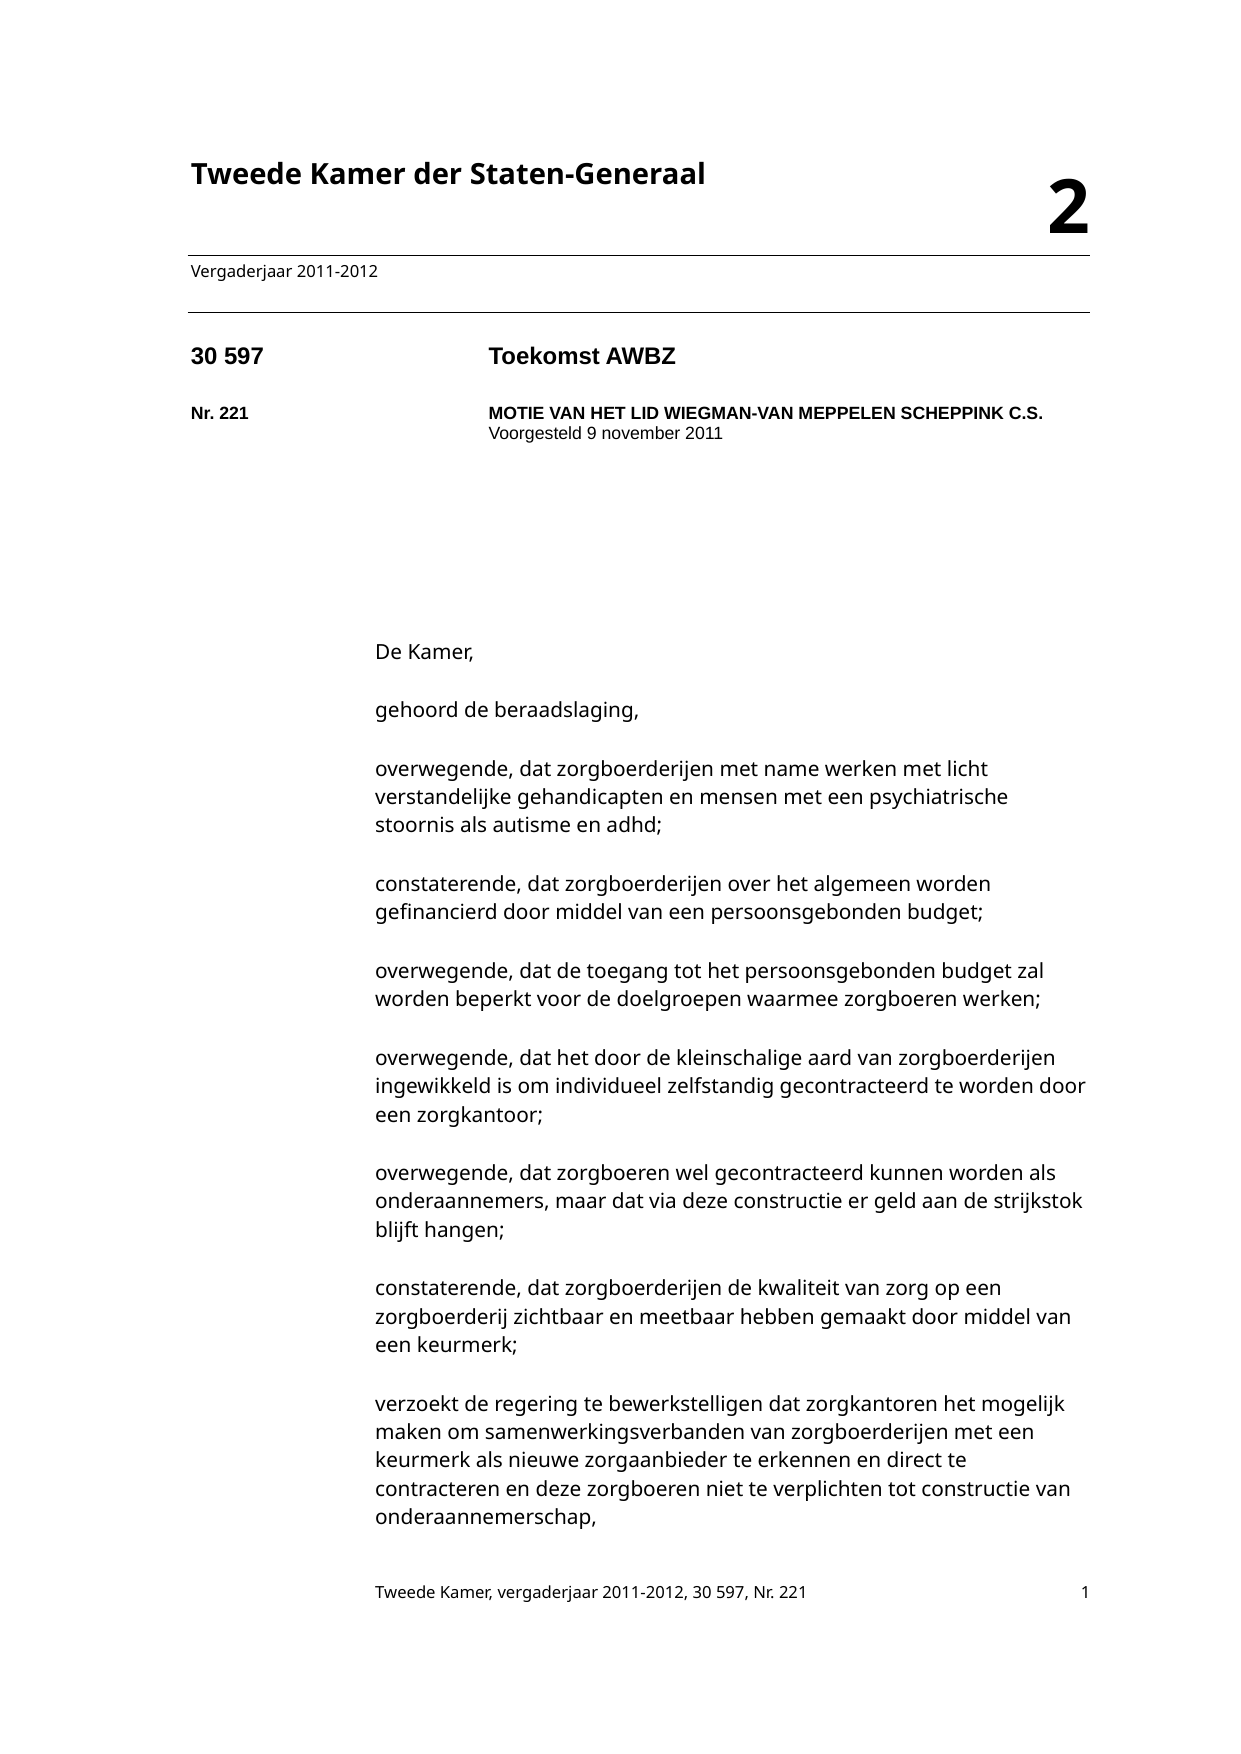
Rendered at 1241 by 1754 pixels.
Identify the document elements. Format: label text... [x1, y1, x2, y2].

text overwegende, dat de toegang tot het persoonsgebonden budget zal worden beperkt voor de doelgroepen waarmee zorgboeren werken; [375, 956, 1090, 1013]
table_cell [485, 256, 1090, 312]
table_cell Toekomst AWBZ [485, 339, 1090, 399]
table_cell [188, 313, 485, 339]
text overwegende, dat het door de kleinschalige aard van zorgboerderijen ingewikkeld is om individueel zelfstandig gecontracteerd te worden door een zorgkantoor; [375, 1043, 1090, 1128]
table_cell Vergaderjaar 2011-2012 [188, 256, 485, 312]
table_cell MOTIE VAN HET LID WIEGMAN-VAN MEPPELEN SCHEPPINK C.S. Voorgesteld 9 november 2011 [485, 399, 1090, 518]
table_cell 30 597 [188, 339, 485, 399]
table_cell Nr. 221 [188, 399, 485, 518]
text overwegende, dat zorgboerderijen met name werken met licht verstandelijke gehandicapten en mensen met een psychiatrische stoornis als autisme en adhd; [375, 754, 1090, 839]
table_cell [485, 313, 1090, 339]
text De Kamer, [375, 637, 1090, 665]
text constaterende, dat zorgboerderijen over het algemeen worden gefinancierd door middel van een persoonsgebonden budget; [375, 869, 1090, 926]
table_header Tweede Kamer der Staten-Generaal [188, 150, 909, 255]
text gehoord de beraadslaging, [375, 695, 1090, 724]
table_header 2 [910, 150, 1090, 255]
text constaterende, dat zorgboerderijen de kwaliteit van zorg op een zorgboerderij zichtbaar en meetbaar hebben gemaakt door middel van een keurmerk; [375, 1273, 1090, 1359]
text verzoekt de regering te bewerkstelligen dat zorgkantoren het mogelijk maken om samenwerkingsverbanden van zorgboerderijen met een keurmerk als nieuwe zorgaanbieder te erkennen en direct te contracteren en deze zorgboeren niet te verplichten tot constructie van onderaannemerschap, [375, 1389, 1090, 1531]
text overwegende, dat zorgboeren wel gecontracteerd kunnen worden als onderaannemers, maar dat via deze constructie er geld aan de strijkstok blijft hangen; [375, 1158, 1090, 1243]
